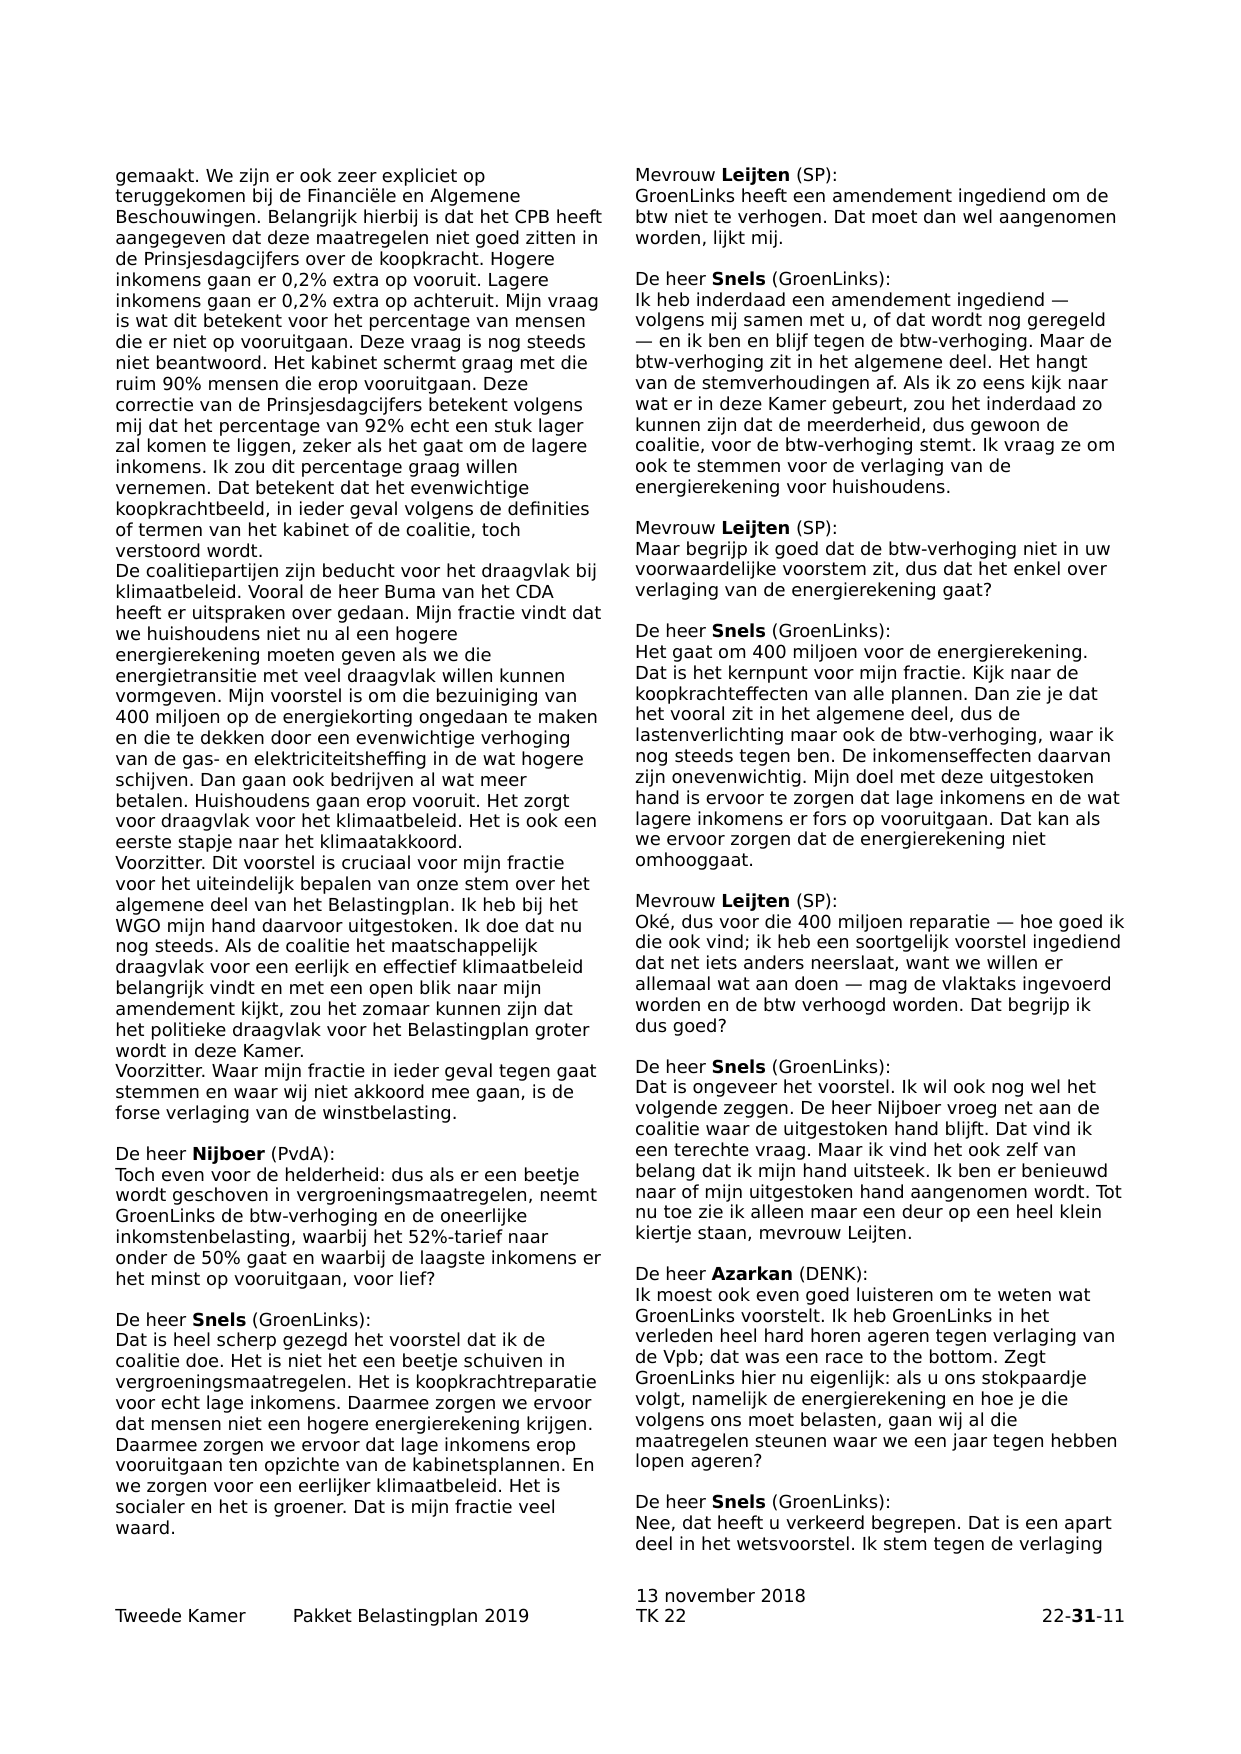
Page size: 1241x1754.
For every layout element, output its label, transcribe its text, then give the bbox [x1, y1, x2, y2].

text Voorzitter. Dit voorstel is cruciaal voor mijn fractie voor het uiteindelijk bepalen van onze stem over het algemene deel van het Belastingplan. Ik heb bij het WGO mijn hand daarvoor uitgestoken. Ik doe dat nu nog steeds. Als de coalitie het maatschappelijk draagvlak voor een eerlijk en effectief klimaatbeleid belangrijk vindt en met een open blik naar mijn amendement kijkt, zou het zomaar kunnen zijn dat het politieke draagvlak voor het Belastingplan groter wordt in deze Kamer. [115, 853, 605, 1061]
text Ik heb inderdaad een amendement ingediend — volgens mij samen met u, of dat wordt nog geregeld — en ik ben en blijf tegen de btw-verhoging. Maar de btw-verhoging zit in het algemene deel. Het hangt van de stemverhoudingen af. Als ik zo eens kijk naar wat er in deze Kamer gebeurt, zou het inderdaad zo kunnen zijn dat de meerderheid, dus gewoon de coalitie, voor de btw-verhoging stemt. Ik vraag ze om ook te stemmen voor de verlaging van de energierekening voor huishoudens. [635, 289, 1125, 498]
text Dat is heel scherp gezegd het voorstel dat ik de coalitie doe. Het is niet het een beetje schuiven in vergroeningsmaatregelen. Het is koopkrachtreparatie voor echt lage inkomens. Daarmee zorgen we ervoor dat mensen niet een hogere energierekening krijgen. Daarmee zorgen we ervoor dat lage inkomens erop vooruitgaan ten opzichte van de kabinetsplannen. En we zorgen voor een eerlijker klimaatbeleid. Het is socialer en het is groener. Dat is mijn fractie veel waard. [115, 1330, 605, 1538]
text Toch even voor de helderheid: dus als er een beetje wordt geschoven in vergroeningsmaatregelen, neemt GroenLinks de btw-verhoging en de oneerlijke inkomstenbelasting, waarbij het 52%-tarief naar onder de 50% gaat en waarbij de laagste inkomens er het minst op vooruitgaan, voor lief? [115, 1164, 605, 1289]
text Nee, dat heeft u verkeerd begrepen. Dat is een apart deel in het wetsvoorstel. Ik stem tegen de verlaging [635, 1513, 1125, 1554]
text Voorzitter. Waar mijn fractie in ieder geval tegen gaat stemmen en waar wij niet akkoord mee gaan, is de forse verlaging van de winstbelasting. [115, 1061, 605, 1124]
text Het gaat om 400 miljoen voor de energierekening. Dat is het kernpunt voor mijn fractie. Kijk naar de koopkrachteffecten van alle plannen. Dan zie je dat het vooral zit in het algemene deel, dus de lastenverlichting maar ook de btw-verhoging, waar ik nog steeds tegen ben. De inkomenseffecten daarvan zijn onevenwichtig. Mijn doel met deze uitgestoken hand is ervoor te zorgen dat lage inkomens en de wat lagere inkomens er fors op vooruitgaan. Dat kan als we ervoor zorgen dat de energierekening niet omhooggaat. [635, 642, 1125, 871]
text De heer Azarkan (DENK): [635, 1264, 1125, 1284]
text Mevrouw Leijten (SP): [635, 518, 1125, 538]
text Mevrouw Leijten (SP): [635, 165, 1125, 186]
text De heer Snels (GroenLinks): [635, 1492, 1125, 1513]
text Maar begrijp ik goed dat de btw-verhoging niet in uw voorwaardelijke voorstem zit, dus dat het enkel over verlaging van de energierekening gaat? [635, 538, 1125, 601]
text Oké, dus voor die 400 miljoen reparatie — hoe goed ik die ook vind; ik heb een soortgelijk voorstel ingediend dat net iets anders neerslaat, want we willen er allemaal wat aan doen — mag de vlaktaks ingevoerd worden en de btw verhoogd worden. Dat begrijp ik dus goed? [635, 911, 1125, 1036]
text De heer Snels (GroenLinks): [635, 1056, 1125, 1077]
text GroenLinks heeft een amendement ingediend om de btw niet te verhogen. Dat moet dan wel aangenomen worden, lijkt mij. [635, 186, 1125, 248]
text De coalitiepartijen zijn beducht voor het draagvlak bij klimaatbeleid. Vooral de heer Buma van het CDA heeft er uitspraken over gedaan. Mijn fractie vindt dat we huishoudens niet nu al een hogere energierekening moeten geven als we die energietransitie met veel draagvlak willen kunnen vormgeven. Mijn voorstel is om die bezuiniging van 400 miljoen op de energiekorting ongedaan te maken en die te dekken door een evenwichtige verhoging van de gas- en elektriciteitsheffing in de wat hogere schijven. Dan gaan ook bedrijven al wat meer betalen. Huishoudens gaan erop vooruit. Het zorgt voor draagvlak voor het klimaatbeleid. Het is ook een eerste stapje naar het klimaatakkoord. [115, 561, 605, 853]
text De heer Snels (GroenLinks): [635, 268, 1125, 289]
text De heer Nijboer (PvdA): [115, 1144, 605, 1164]
text De heer Snels (GroenLinks): [115, 1309, 605, 1330]
text Dat is ongeveer het voorstel. Ik wil ook nog wel het volgende zeggen. De heer Nijboer vroeg net aan de coalitie waar de uitgestoken hand blijft. Dat vind ik een terechte vraag. Maar ik vind het ook zelf van belang dat ik mijn hand uitsteek. Ik ben er benieuwd naar of mijn uitgestoken hand aangenomen wordt. Tot nu toe zie ik alleen maar een deur op een heel klein kiertje staan, mevrouw Leijten. [635, 1077, 1125, 1244]
text gemaakt. We zijn er ook zeer expliciet op teruggekomen bij de Financiële en Algemene Beschouwingen. Belangrijk hierbij is dat het CPB heeft aangegeven dat deze maatregelen niet goed zitten in de Prinsjesdagcijfers over de koopkracht. Hogere inkomens gaan er 0,2% extra op vooruit. Lagere inkomens gaan er 0,2% extra op achteruit. Mijn vraag is wat dit betekent voor het percentage van mensen die er niet op vooruitgaan. Deze vraag is nog steeds niet beantwoord. Het kabinet schermt graag met die ruim 90% mensen die erop vooruitgaan. Deze correctie van de Prinsjesdagcijfers betekent volgens mij dat het percentage van 92% echt een stuk lager zal komen te liggen, zeker als het gaat om de lagere inkomens. Ik zou dit percentage graag willen vernemen. Dat betekent dat het evenwichtige koopkrachtbeeld, in ieder geval volgens de definities of termen van het kabinet of de coalitie, toch verstoord wordt. [115, 165, 605, 561]
text De heer Snels (GroenLinks): [635, 621, 1125, 642]
text Ik moest ook even goed luisteren om te weten wat GroenLinks voorstelt. Ik heb GroenLinks in het verleden heel hard horen ageren tegen verlaging van de Vpb; dat was een race to the bottom. Zegt GroenLinks hier nu eigenlijk: als u ons stokpaardje volgt, namelijk de energierekening en hoe je die volgens ons moet belasten, gaan wij al die maatregelen steunen waar we een jaar tegen hebben lopen ageren? [635, 1284, 1125, 1472]
text Mevrouw Leijten (SP): [635, 891, 1125, 911]
